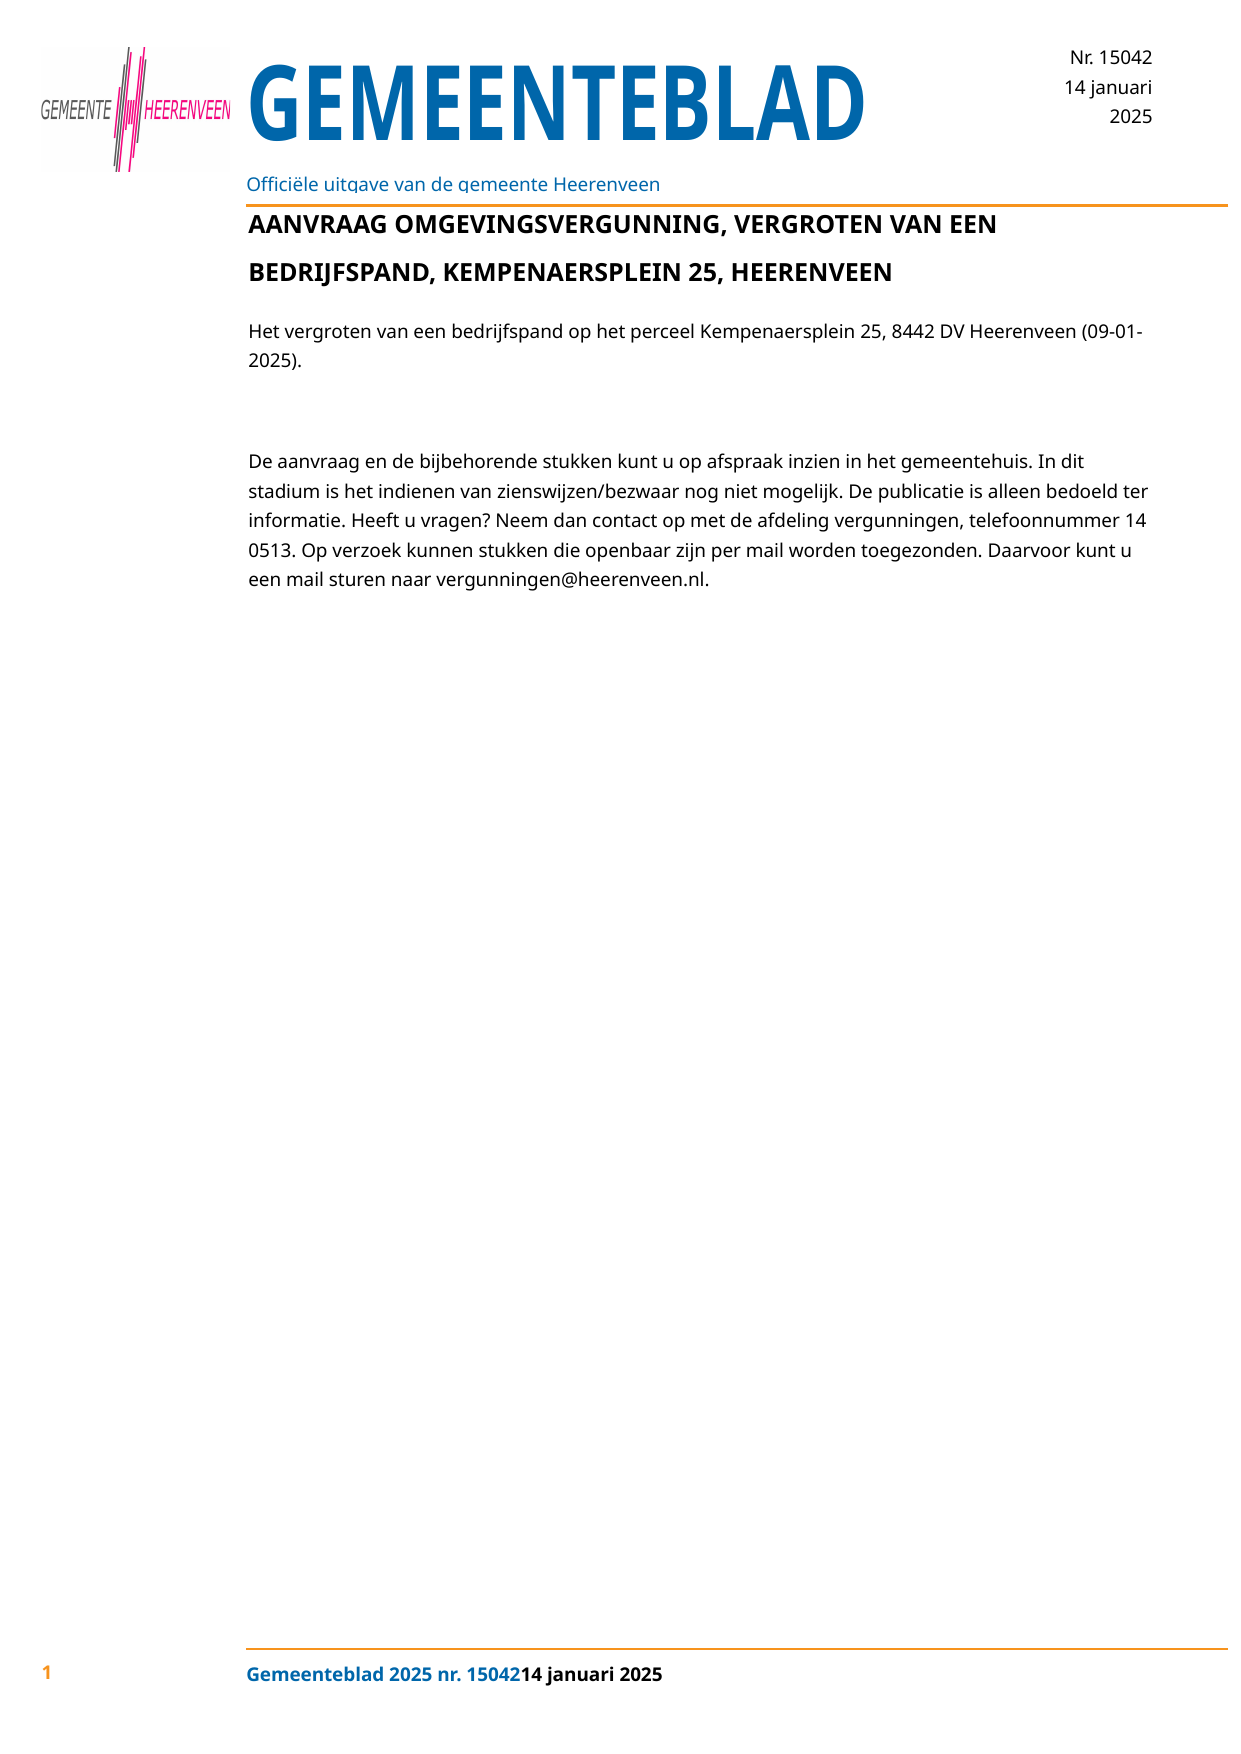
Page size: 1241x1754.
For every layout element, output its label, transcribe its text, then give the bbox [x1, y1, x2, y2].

text Het vergroten van een bedrijfspand op het perceel Kempenaersplein 25, 8442 DV Heerenveen (09-01-2025). [248, 318, 1152, 373]
text AANVRAAG OMGEVINGSVERGUNNING, VERGROTEN VAN EEN BEDRIJFSPAND, KEMPENAERSPLEIN 25, HEERENVEEN [248, 207, 1152, 288]
picture [41, 47, 231, 172]
text De aanvraag en de bijbehorende stukken kunt u op afspraak inzien in het gemeentehuis. In dit stadium is het indienen van zienswijzen/bezwaar nog niet mogelijk. De publicatie is alleen bedoeld ter informatie. Heeft u vragen? Neem dan contact op met de afdeling vergunningen, telefoonnummer 14 0513. Op verzoek kunnen stukken die openbaar zijn per mail worden toegezonden. Daarvoor kunt u een mail sturen naar vergunningen@heerenveen.nl. [248, 448, 1152, 592]
